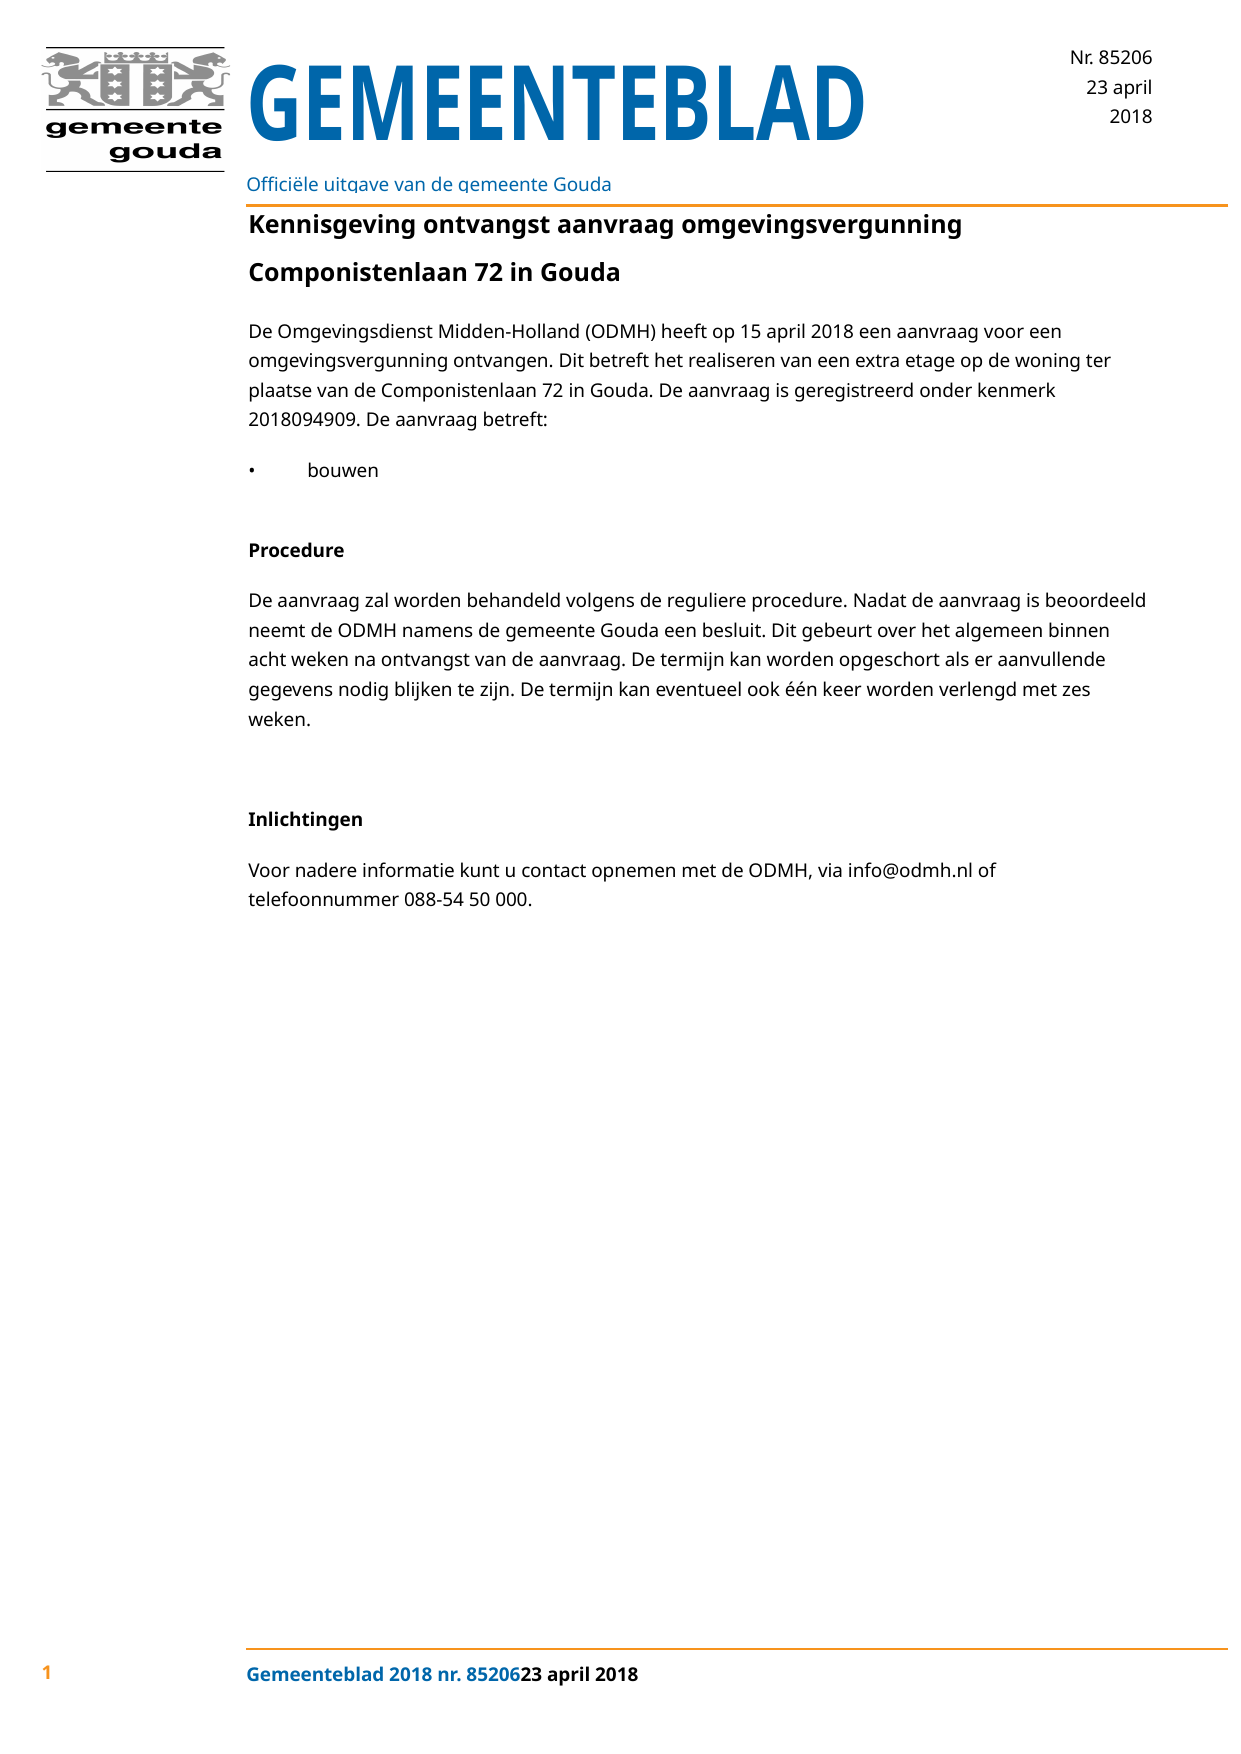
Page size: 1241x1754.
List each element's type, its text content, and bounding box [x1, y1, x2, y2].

text Voor nadere informatie kunt u contact opnemen met de ODMH, via info@odmh.nl of telefoonnummer 088-54 50 000. [248, 857, 1152, 912]
picture [41, 47, 231, 172]
text De Omgevingsdienst Midden-Holland (ODMH) heeft op 15 april 2018 een aanvraag voor een omgevingsvergunning ontvangen. Dit betreft het realiseren van een extra etage op de woning ter plaatse van de Componistenlaan 72 in Gouda. De aanvraag is geregistreerd onder kenmerk 2018094909. De aanvraag betreft: [248, 318, 1152, 432]
list bouwen [248, 457, 1152, 483]
text Procedure [248, 537, 1152, 563]
text Inlichtingen [248, 807, 1152, 832]
text De aanvraag zal worden behandeld volgens de reguliere procedure. Nadat de aanvraag is beoordeeld neemt de ODMH namens de gemeente Gouda een besluit. Dit gebeurt over het algemeen binnen acht weken na ontvangst van de aanvraag. De termijn kan worden opgeschort als er aanvullende gegevens nodig blijken te zijn. De termijn kan eventueel ook één keer worden verlengd met zes weken. [248, 587, 1152, 732]
text Kennisgeving ontvangst aanvraag omgevingsvergunning Componistenlaan 72 in Gouda [248, 207, 1152, 288]
